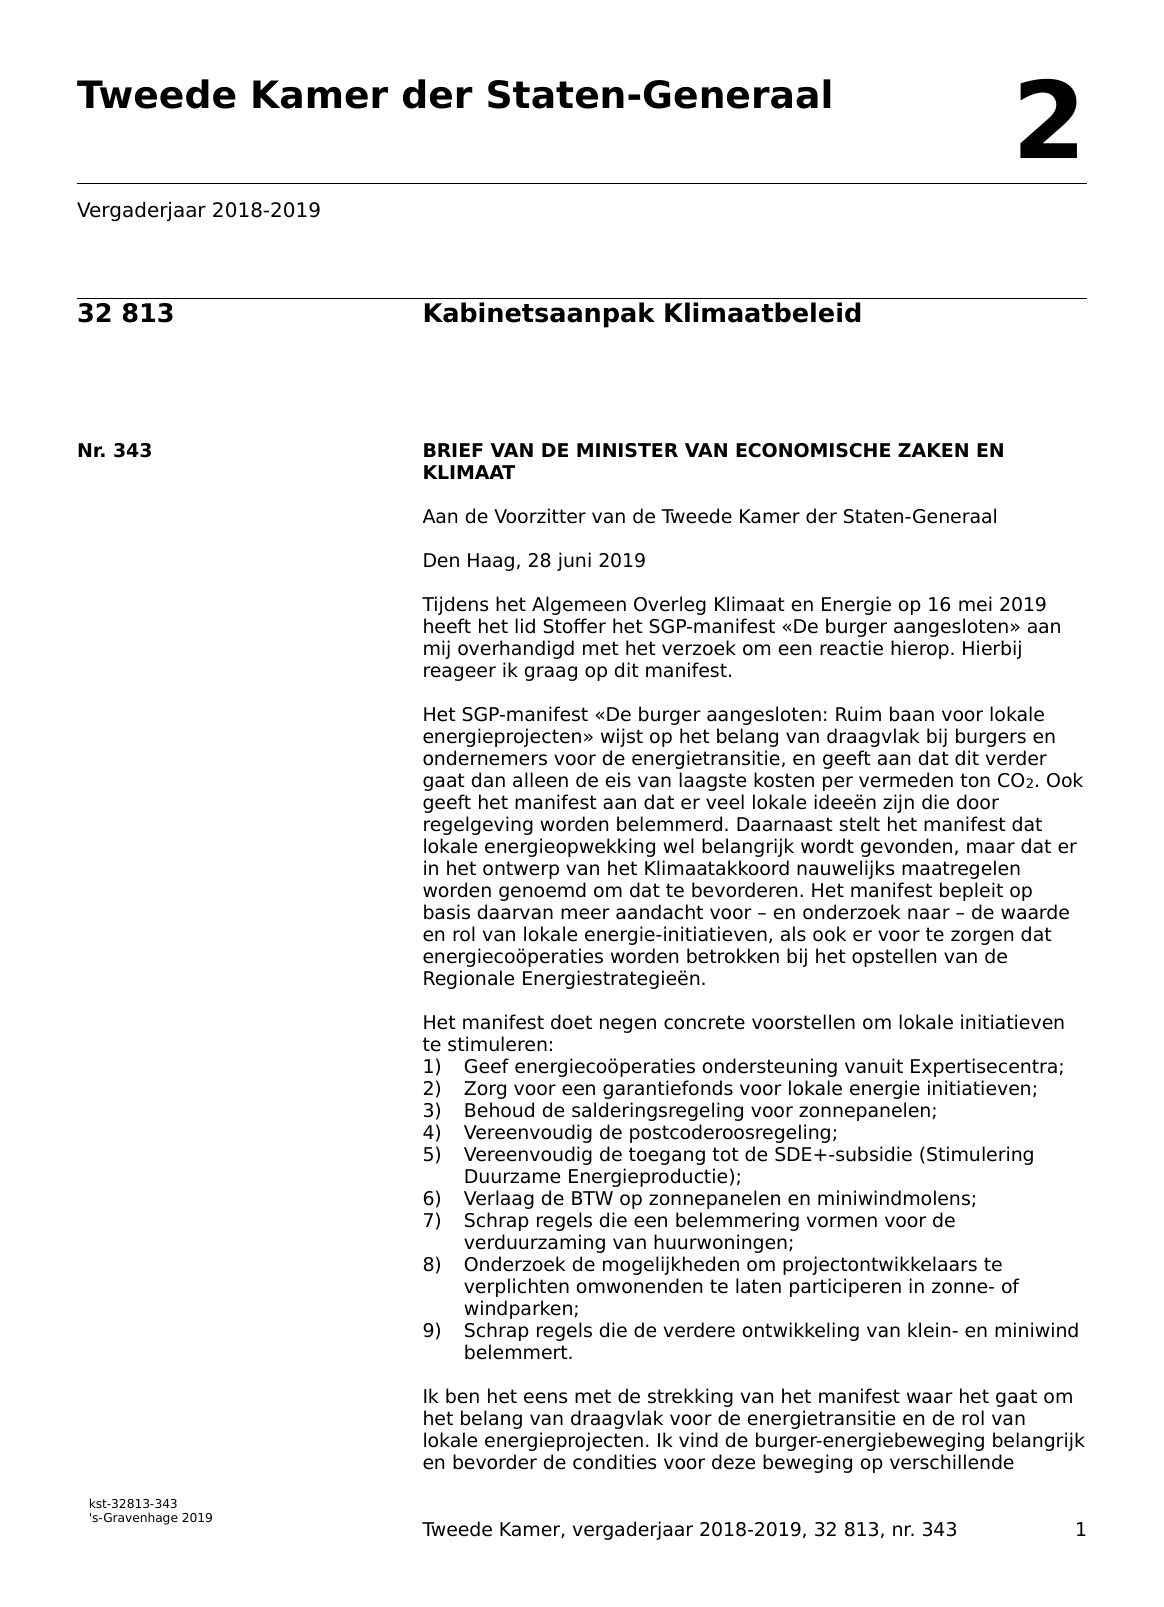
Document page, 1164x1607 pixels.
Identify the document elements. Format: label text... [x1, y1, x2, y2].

text 6) Verlaag de BTW op zonnepanelen en miniwindmolens; [422, 1188, 1087, 1210]
table_cell Vergaderjaar 2018-2019 [77, 184, 1087, 298]
subtitle 32 813 Kabinetsaanpak Klimaatbeleid [77, 299, 1087, 329]
text Den Haag, 28 juni 2019 [422, 550, 1087, 572]
text 7) Schrap regels die een belemmering vormen voor de verduurzaming van huurwoningen; [422, 1210, 1087, 1254]
text Ik ben het eens met de strekking van het manifest waar het gaat om het belang van draagvlak voor de energietransitie en de rol van lokale energieprojecten. Ik vind de burger-energiebeweging belangrijk en bevorder de condities voor deze beweging op verschillende [422, 1386, 1087, 1474]
text 1) Geef energiecoöperaties ondersteuning vanuit Expertisecentra; [422, 1056, 1087, 1078]
text Het SGP-manifest «De burger aangesloten: Ruim baan voor lokale energieprojecten» wijst op het belang van draagvlak bij burgers en ondernemers voor de energietransitie, en geeft aan dat dit verder gaat dan alleen de eis van laagste kosten per vermeden ton CO2. Ook geeft het manifest aan dat er veel lokale ideeën zijn die door regelgeving worden belemmerd. Daarnaast stelt het manifest dat lokale energieopwekking wel belangrijk wordt gevonden, maar dat er in het ontwerp van het Klimaatakkoord nauwelijks maatregelen worden genoemd om dat te bevorderen. Het manifest bepleit op basis daarvan meer aandacht voor – en onderzoek naar – de waarde en rol van lokale energie-initiatieven, als ook er voor te zorgen dat energiecoöperaties worden betrokken bij het opstellen van de Regionale Energiestrategieën. [422, 704, 1087, 990]
text Het manifest doet negen concrete voorstellen om lokale initiatieven te stimuleren: [422, 1012, 1087, 1056]
subtitle Nr. 343 BRIEF VAN DE MINISTER VAN ECONOMISCHE ZAKEN EN KLIMAAT [77, 440, 1087, 484]
text Aan de Voorzitter van de Tweede Kamer der Staten-Generaal [422, 506, 1087, 528]
text 5) Vereenvoudig de toegang tot de SDE+-subsidie (Stimulering Duurzame Energieproductie); [422, 1144, 1087, 1188]
text 8) Onderzoek de mogelijkheden om projectontwikkelaars te verplichten omwonenden te laten participeren in zonne- of windparken; [422, 1254, 1087, 1320]
table_header 2 [886, 59, 1087, 183]
text 2) Zorg voor een garantiefonds voor lokale energie initiatieven; [422, 1078, 1087, 1100]
text 's-Gravenhage 2019 [88, 1511, 323, 1525]
text 3) Behoud de salderingsregeling voor zonnepanelen; [422, 1100, 1087, 1122]
text kst-32813-343 [88, 1497, 323, 1511]
text Tijdens het Algemeen Overleg Klimaat en Energie op 16 mei 2019 heeft het lid Stoffer het SGP-manifest «De burger aangesloten» aan mij overhandigd met het verzoek om een reactie hierop. Hierbij reageer ik graag op dit manifest. [422, 594, 1087, 682]
text 4) Vereenvoudig de postcoderoosregeling; [422, 1122, 1087, 1144]
table_header Tweede Kamer der Staten-Generaal [77, 59, 886, 183]
text 9) Schrap regels die de verdere ontwikkeling van klein- en miniwind belemmert. [422, 1320, 1087, 1364]
